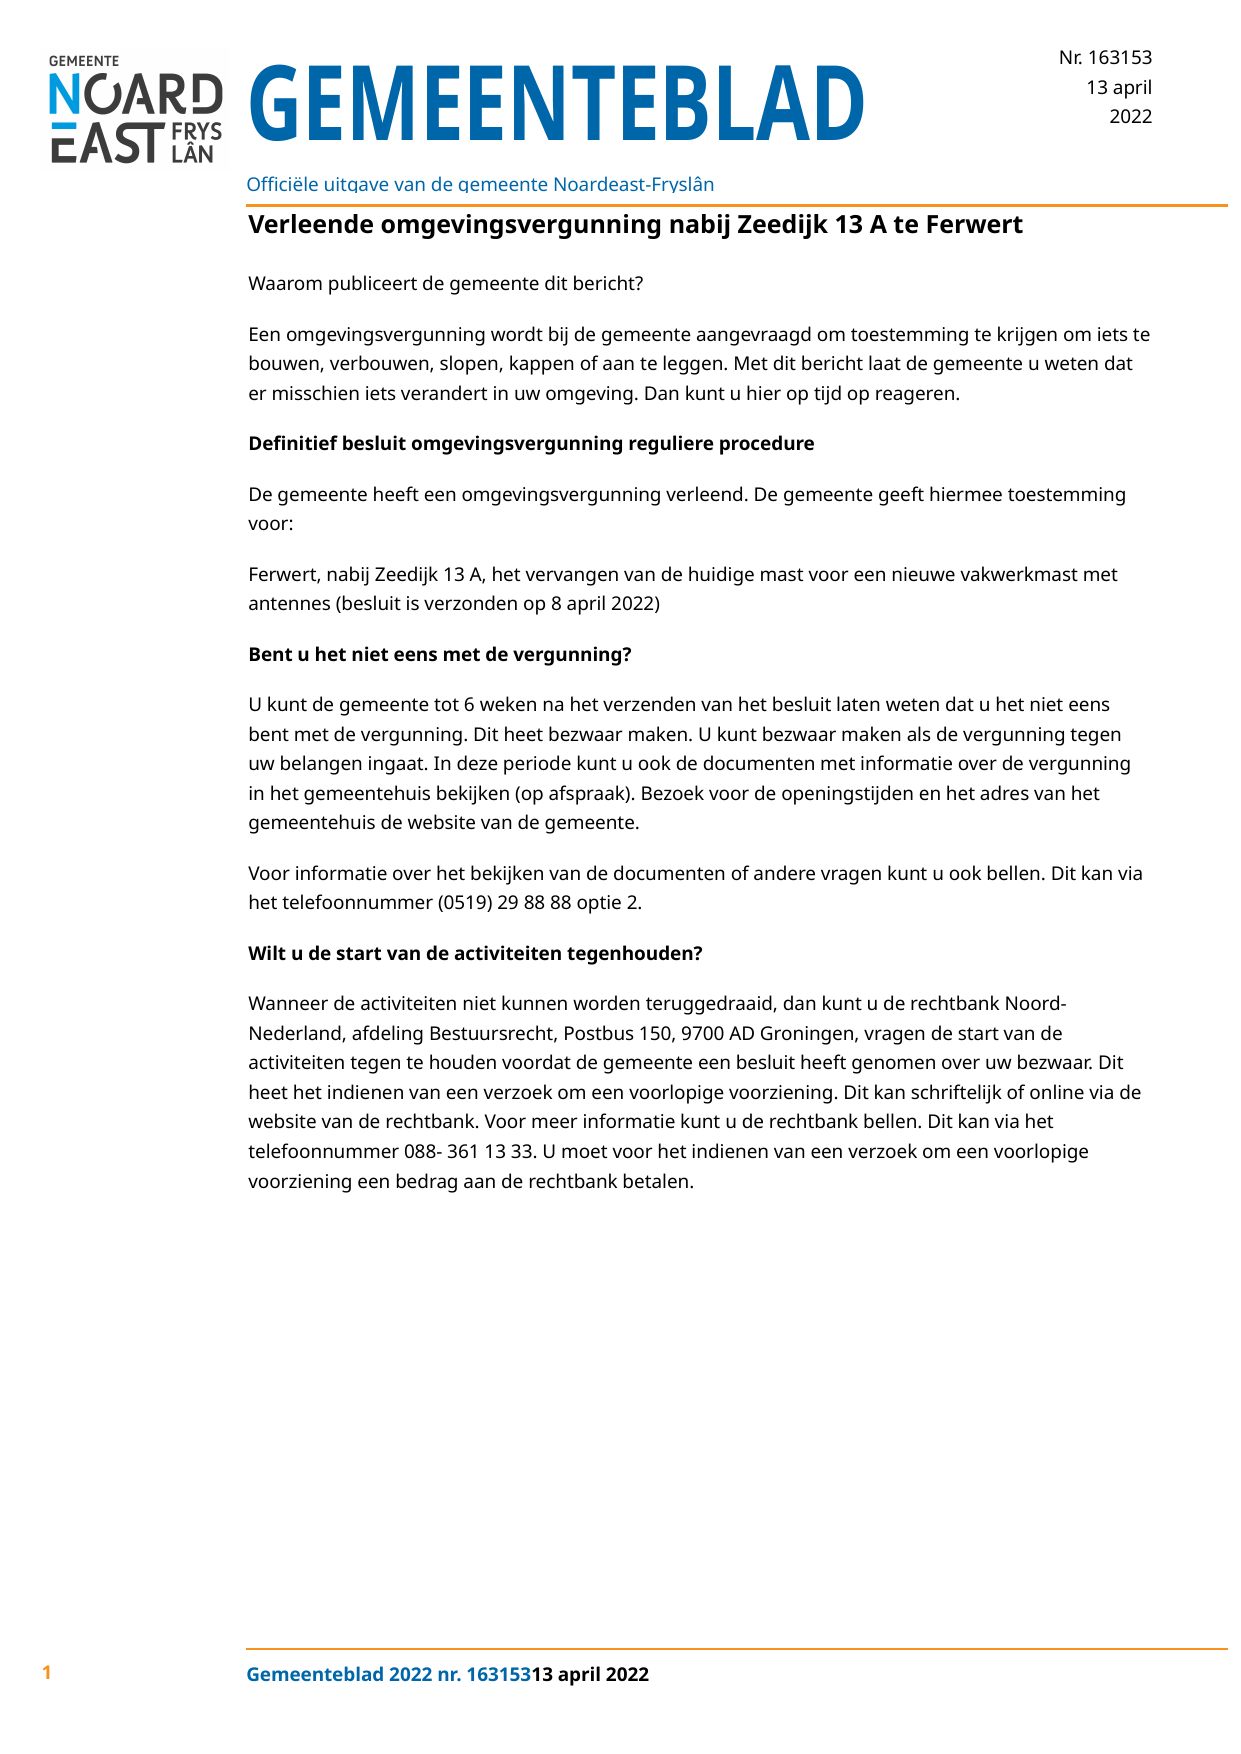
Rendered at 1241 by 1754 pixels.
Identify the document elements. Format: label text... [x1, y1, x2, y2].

text Ferwert, nabij Zeedijk 13 A, het vervangen van de huidige mast voor een nieuwe vakwerkmast met antennes (besluit is verzonden op 8 april 2022) [248, 561, 1152, 616]
text Een omgevingsvergunning wordt bij de gemeente aangevraagd om toestemming te krijgen om iets te bouwen, verbouwen, slopen, kappen of aan te leggen. Met dit bericht laat de gemeente u weten dat er misschien iets verandert in uw omgeving. Dan kunt u hier op tijd op reageren. [248, 321, 1152, 406]
text Voor informatie over het bekijken van de documenten of andere vragen kunt u ook bellen. Dit kan via het telefoonnummer (0519) 29 88 88 optie 2. [248, 860, 1152, 915]
text Wilt u de start van de activiteiten tegenhouden? [248, 940, 1152, 966]
text U kunt de gemeente tot 6 weken na het verzenden van het besluit laten weten dat u het niet eens bent met de vergunning. Dit heet bezwaar maken. U kunt bezwaar maken als de vergunning tegen uw belangen ingaat. In deze periode kunt u ook de documenten met informatie over de vergunning in het gemeentehuis bekijken (op afspraak). Bezoek voor de openingstijden en het adres van het gemeentehuis de website van de gemeente. [248, 691, 1152, 835]
text Waarom publiceert de gemeente dit bericht? [248, 270, 1152, 296]
picture [41, 47, 231, 172]
text Verleende omgevingsvergunning nabij Zeedijk 13 A te Ferwert [248, 207, 1152, 241]
text Wanneer de activiteiten niet kunnen worden teruggedraaid, dan kunt u de rechtbank Noord-Nederland, afdeling Bestuursrecht, Postbus 150, 9700 AD Groningen, vragen de start van de activiteiten tegen te houden voordat de gemeente een besluit heeft genomen over uw bezwaar. Dit heet het indienen van een verzoek om een voorlopige voorziening. Dit kan schriftelijk of online via de website van de rechtbank. Voor meer informatie kunt u de rechtbank bellen. Dit kan via het telefoonnummer 088- 361 13 33. U moet voor het indienen van een verzoek om een voorlopige voorziening een bedrag aan de rechtbank betalen. [248, 990, 1152, 1193]
text Definitief besluit omgevingsvergunning reguliere procedure [248, 430, 1152, 456]
text De gemeente heeft een omgevingsvergunning verleend. De gemeente geeft hiermee toestemming voor: [248, 481, 1152, 536]
text Bent u het niet eens met de vergunning? [248, 641, 1152, 666]
